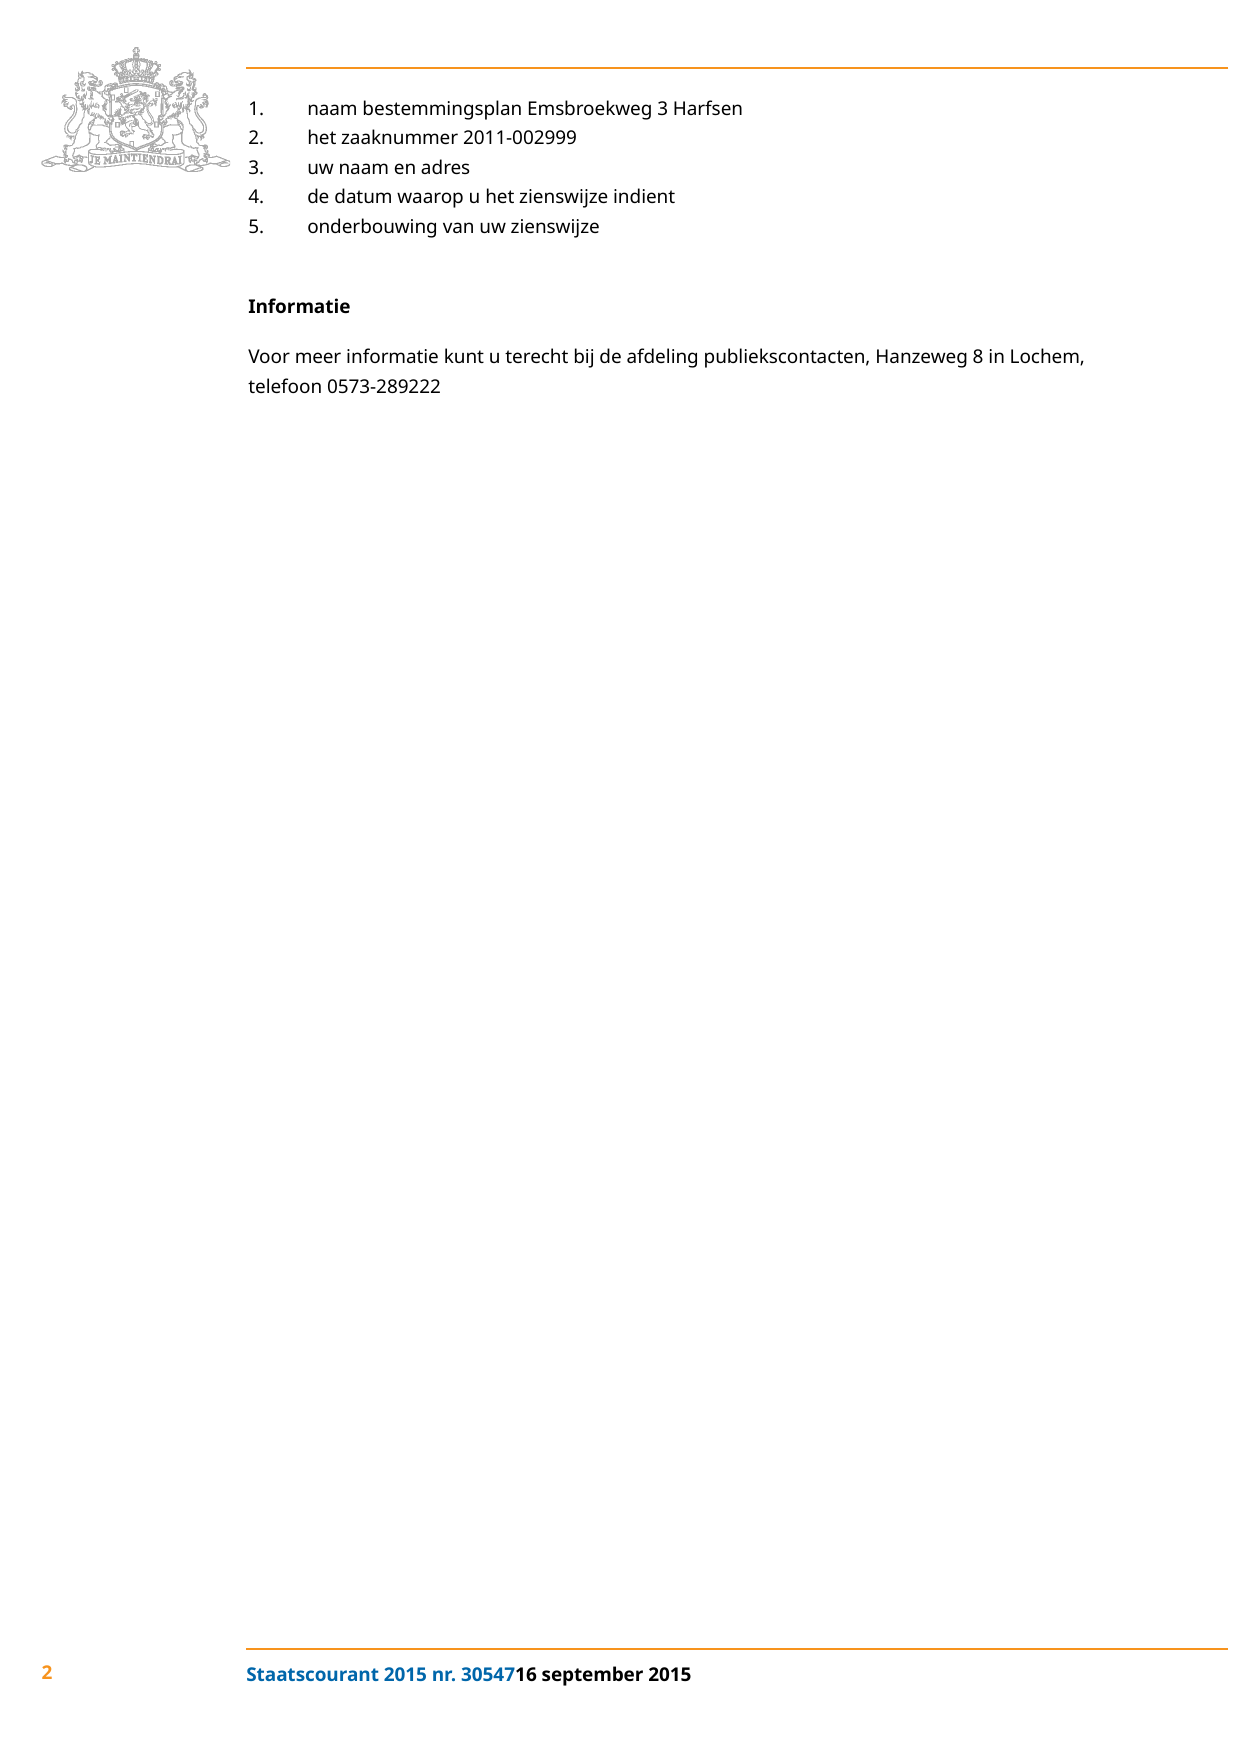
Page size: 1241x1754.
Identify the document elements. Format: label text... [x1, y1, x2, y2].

text Voor meer informatie kunt u terecht bij de afdeling publiekscontacten, Hanzeweg 8 in Lochem, telefoon 0573-289222 [248, 343, 1152, 399]
text Informatie [248, 293, 1152, 319]
list de datum waarop u het zienswijze indient [248, 183, 1152, 209]
picture [41, 47, 231, 172]
list uw naam en adres [248, 154, 1152, 180]
list het zaaknummer 2011-002999 [248, 124, 1152, 150]
list naam bestemmingsplan Emsbroekweg 3 Harfsen [248, 95, 1152, 121]
list onderbouwing van uw zienswijze [248, 213, 1152, 239]
